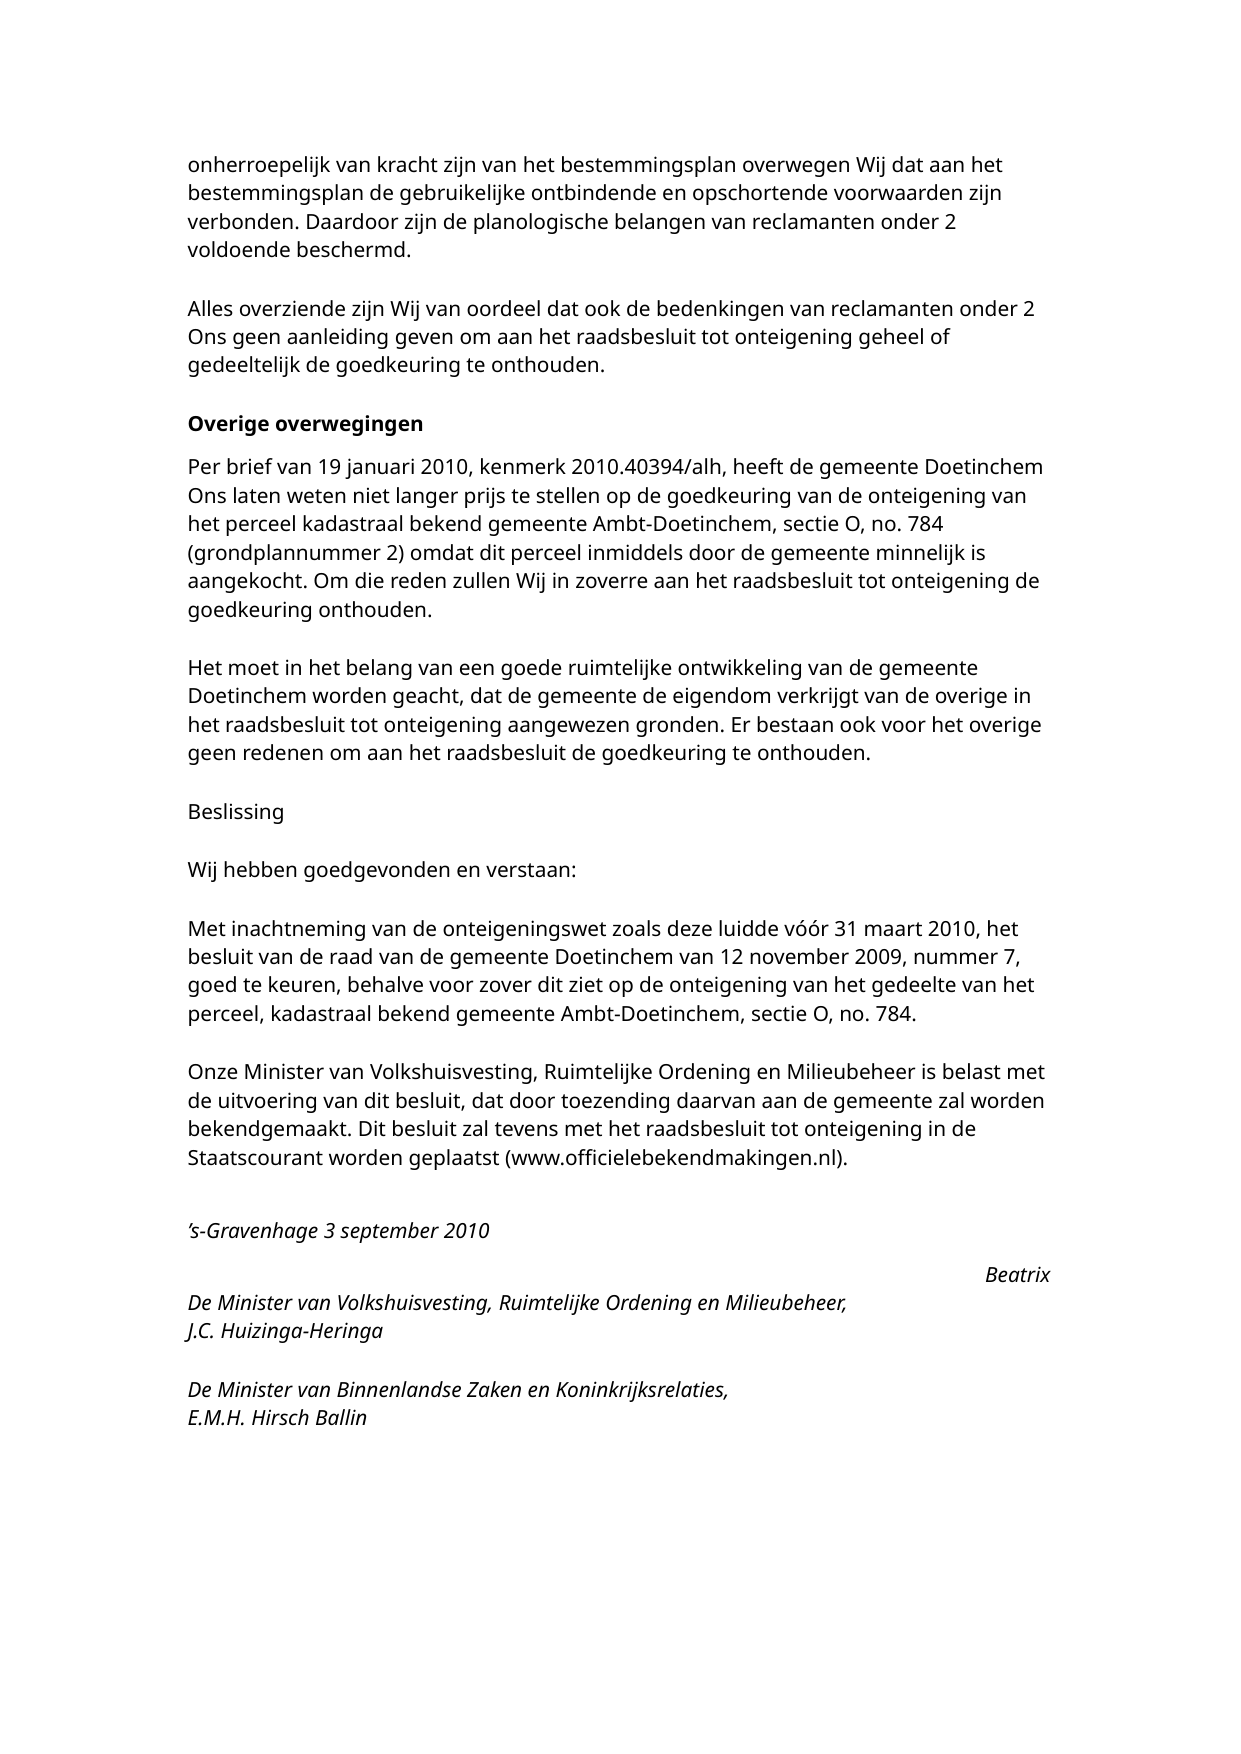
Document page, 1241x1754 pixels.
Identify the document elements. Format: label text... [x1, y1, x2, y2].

text Onze Minister van Volkshuisvesting, Ruimtelijke Ordening en Milieubeheer is belast met de uitvoering van dit besluit, dat door toezending daarvan aan de gemeente zal worden bekendgemaakt. Dit besluit zal tevens met het raadsbesluit tot onteigening in de Staatscourant worden geplaatst (www.officielebekendmakingen.nl). [187, 1057, 1053, 1171]
text Met inachtneming van de onteigeningswet zoals deze luidde vóór 31 maart 2010, het besluit van de raad van de gemeente Doetinchem van 12 november 2009, nummer 7, goed te keuren, behalve voor zover dit ziet op de onteigening van het gedeelte van het perceel, kadastraal bekend gemeente Ambt-Doetinchem, sectie O, no. 784. [187, 914, 1053, 1027]
text Per brief van 19 januari 2010, kenmerk 2010.40394/alh, heeft de gemeente Doetinchem Ons laten weten niet langer prijs te stellen op de goedkeuring van de onteigening van het perceel kadastraal bekend gemeente Ambt-Doetinchem, sectie O, no. 784 (grondplannummer 2) omdat dit perceel inmiddels door de gemeente minnelijk is aangekocht. Om die reden zullen Wij in zoverre aan het raadsbesluit tot onteigening de goedkeuring onthouden. [187, 452, 1053, 623]
text De Minister van Volkshuisvesting, Ruimtelijke Ordening en Milieubeheer, [187, 1288, 1053, 1317]
text J.C. Huizinga-Heringa [187, 1317, 1053, 1345]
text ’s-Gravenhage 3 september 2010 [187, 1216, 1053, 1245]
text Alles overziende zijn Wij van oordeel dat ook de bedenkingen van reclamanten onder 2 Ons geen aanleiding geven om aan het raadsbesluit tot onteigening geheel of gedeeltelijk de goedkeuring te onthouden. [187, 294, 1053, 379]
text Overige overwegingen [187, 409, 1053, 437]
text Beatrix [187, 1260, 1053, 1288]
text Beslissing [187, 797, 1053, 825]
text E.M.H. Hirsch Ballin [187, 1403, 1053, 1432]
text onherroepelijk van kracht zijn van het bestemmingsplan overwegen Wij dat aan het bestemmingsplan de gebruikelijke ontbindende en opschortende voorwaarden zijn verbonden. Daardoor zijn de planologische belangen van reclamanten onder 2 voldoende beschermd. [187, 150, 1053, 264]
text Het moet in het belang van een goede ruimtelijke ontwikkeling van de gemeente Doetinchem worden geacht, dat de gemeente de eigendom verkrijgt van de overige in het raadsbesluit tot onteigening aangewezen gronden. Er bestaan ook voor het overige geen redenen om aan het raadsbesluit de goedkeuring te onthouden. [187, 653, 1053, 767]
text Wij hebben goedgevonden en verstaan: [187, 855, 1053, 884]
text De Minister van Binnenlandse Zaken en Koninkrijksrelaties, [187, 1375, 1053, 1403]
